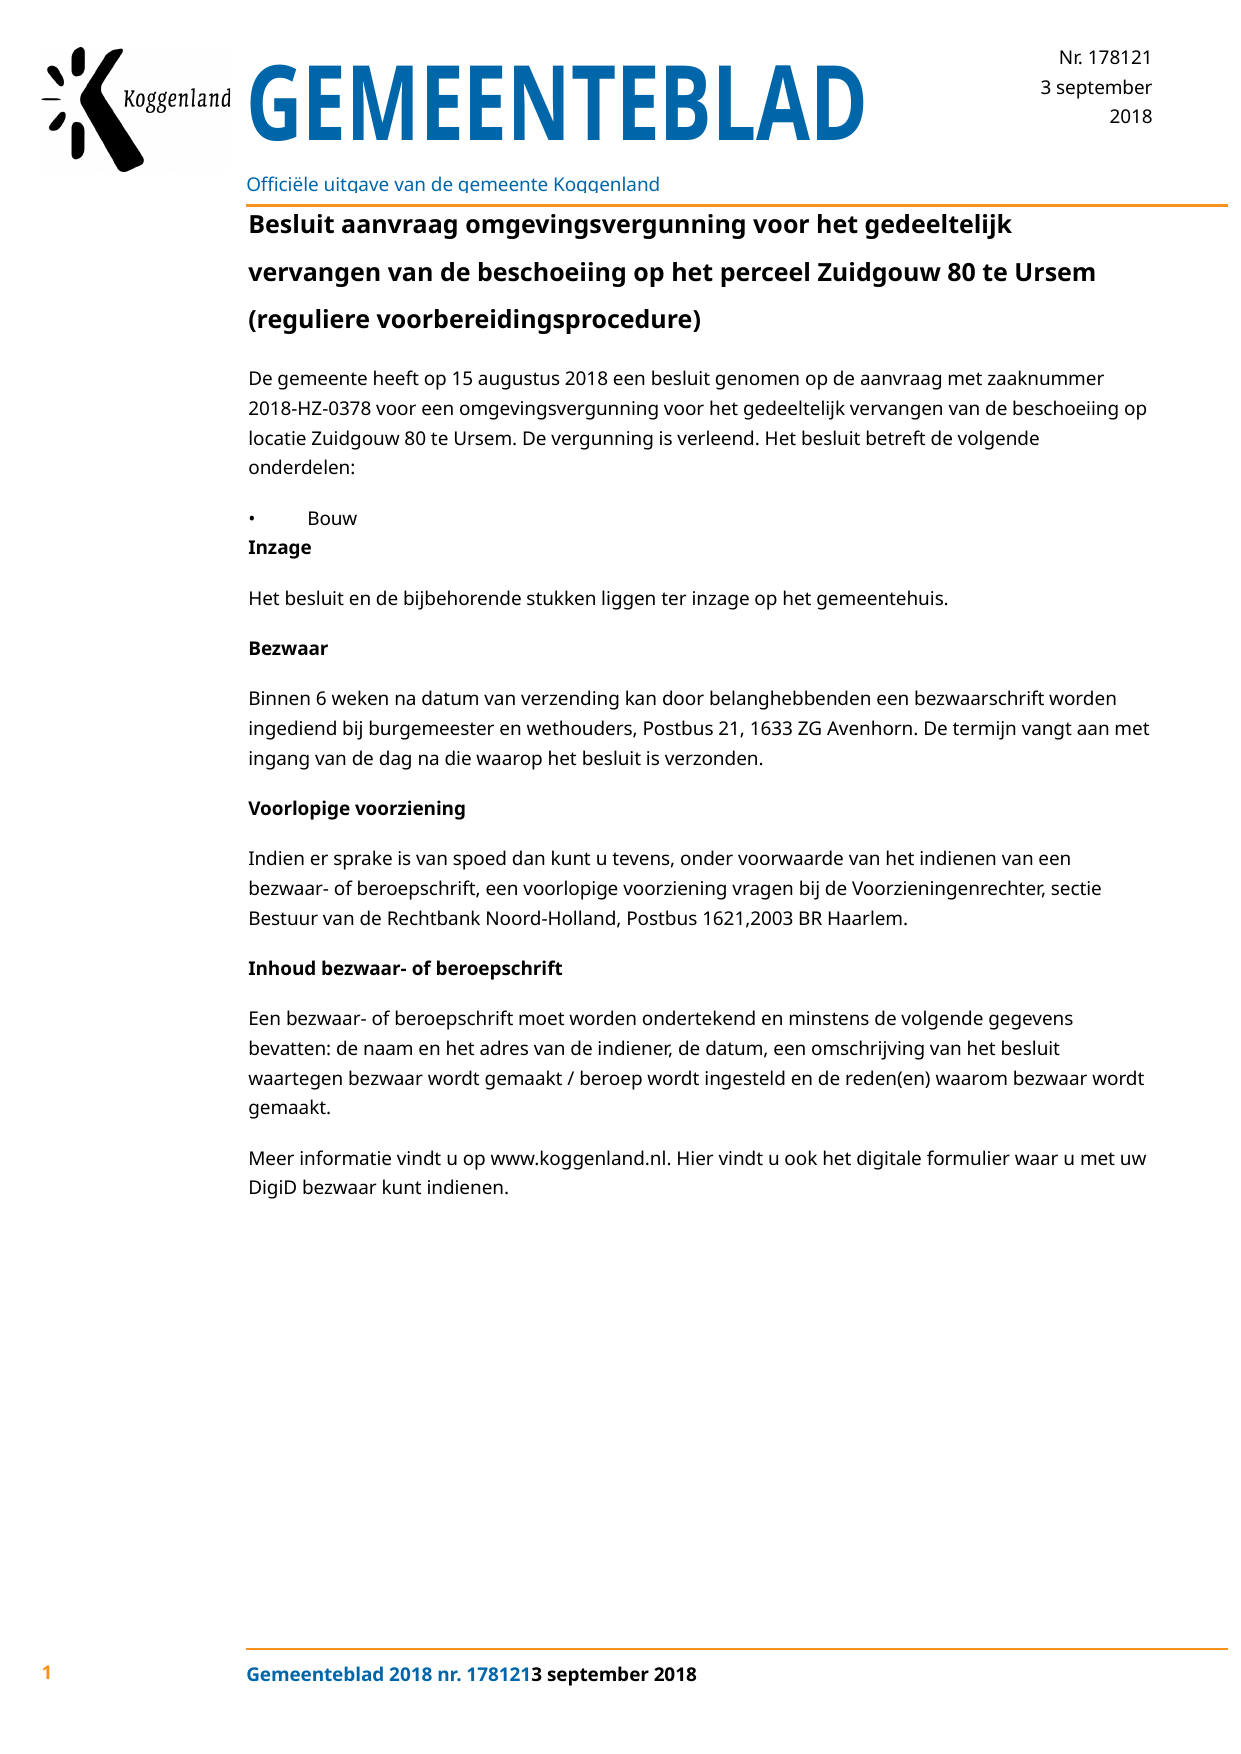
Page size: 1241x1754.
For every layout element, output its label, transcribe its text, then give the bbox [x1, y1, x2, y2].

text Meer informatie vindt u op www.koggenland.nl. Hier vindt u ook het digitale formulier waar u met uw DigiD bezwaar kunt indienen. [248, 1145, 1152, 1200]
text Voorlopige voorziening [248, 795, 1152, 821]
text Indien er sprake is van spoed dan kunt u tevens, onder voorwaarde van het indienen van een bezwaar- of beroepschrift, een voorlopige voorziening vragen bij de Voorzieningenrechter, sectie Bestuur van de Rechtbank Noord-Holland, Postbus 1621,2003 BR Haarlem. [248, 846, 1152, 930]
text Een bezwaar- of beroepschrift moet worden ondertekend en minstens de volgende gegevens bevatten: de naam en het adres van de indiener, de datum, een omschrijving van het besluit waartegen bezwaar wordt gemaakt / beroep wordt ingesteld en de reden(en) waarom bezwaar wordt gemaakt. [248, 1006, 1152, 1120]
text Bezwaar [248, 635, 1152, 661]
picture [41, 47, 231, 172]
text Inzage [248, 534, 1152, 560]
text Besluit aanvraag omgevingsvergunning voor het gedeeltelijk vervangen van de beschoeiing op het perceel Zuidgouw 80 te Ursem (reguliere voorbereidingsprocedure) [248, 207, 1152, 336]
text Inhoud bezwaar- of beroepschrift [248, 955, 1152, 981]
text De gemeente heeft op 15 augustus 2018 een besluit genomen op de aanvraag met zaaknummer 2018-HZ-0378 voor een omgevingsvergunning voor het gedeeltelijk vervangen van de beschoeiing op locatie Zuidgouw 80 te Ursem. De vergunning is verleend. Het besluit betreft de volgende onderdelen: [248, 366, 1152, 480]
list Bouw [248, 505, 1152, 530]
text Het besluit en de bijbehorende stukken liggen ter inzage op het gemeentehuis. [248, 585, 1152, 610]
text Binnen 6 weken na datum van verzending kan door belanghebbenden een bezwaarschrift worden ingediend bij burgemeester en wethouders, Postbus 21, 1633 ZG Avenhorn. De termijn vangt aan met ingang van de dag na die waarop het besluit is verzonden. [248, 686, 1152, 770]
